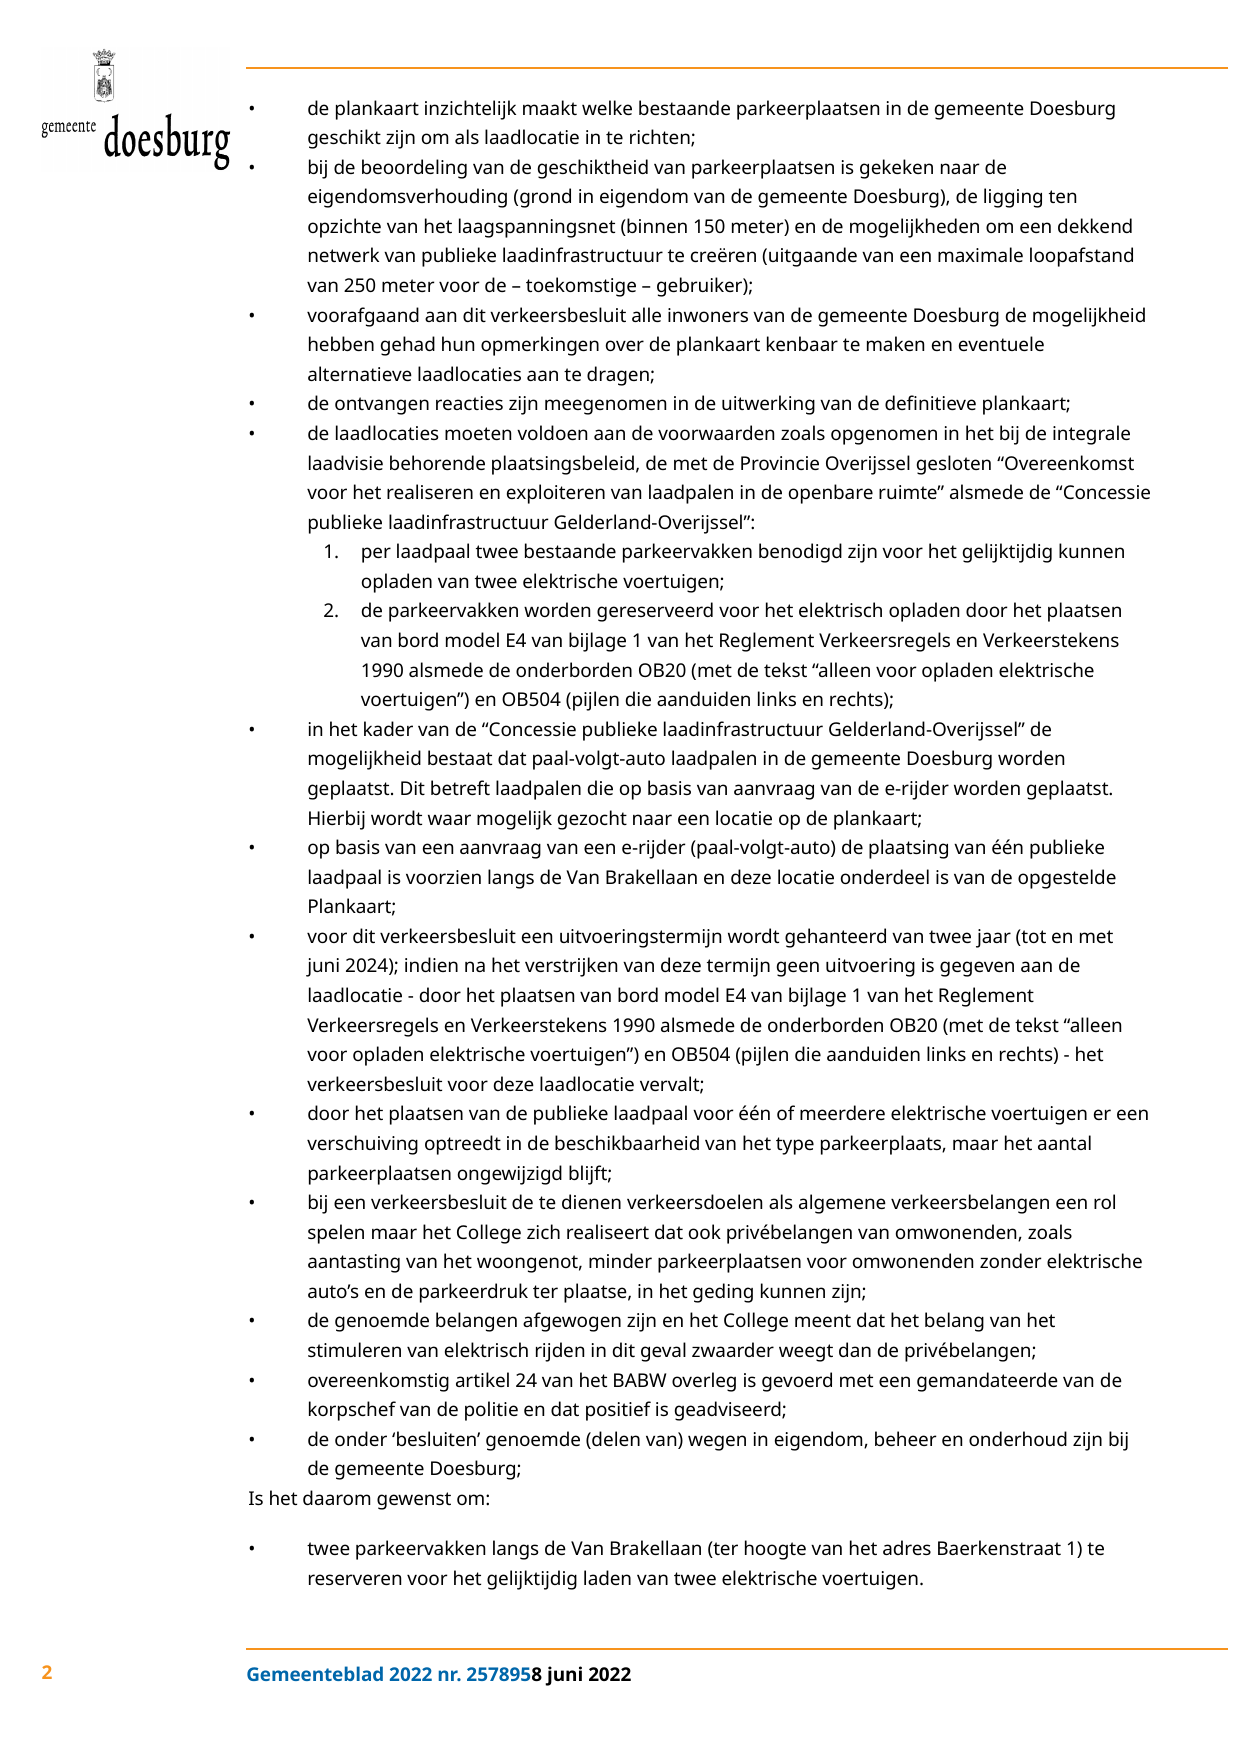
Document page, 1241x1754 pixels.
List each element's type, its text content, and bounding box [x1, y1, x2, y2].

picture [41, 47, 231, 172]
list de genoemde belangen afgewogen zijn en het College meent dat het belang van het stimuleren van elektrisch rijden in dit geval zwaarder weegt dan de privébelangen; [248, 1308, 1152, 1363]
list voorafgaand aan dit verkeersbesluit alle inwoners van de gemeente Doesburg de mogelijkheid hebben gehad hun opmerkingen over de plankaart kenbaar te maken en eventuele alternatieve laadlocaties aan te dragen; [248, 302, 1152, 387]
list bij de beoordeling van de geschiktheid van parkeerplaatsen is gekeken naar de eigendomsverhouding (grond in eigendom van de gemeente Doesburg), de ligging ten opzichte van het laagspanningsnet (binnen 150 meter) en de mogelijkheden om een dekkend netwerk van publieke laadinfrastructuur te creëren (uitgaande van een maximale loopafstand van 250 meter voor de – toekomstige – gebruiker); [248, 154, 1152, 298]
list bij een verkeersbesluit de te dienen verkeersdoelen als algemene verkeersbelangen een rol spelen maar het College zich realiseert dat ook privébelangen van omwonenden, zoals aantasting van het woongenot, minder parkeerplaatsen voor omwonenden zonder elektrische auto’s en de parkeerdruk ter plaatse, in het geding kunnen zijn; [248, 1189, 1152, 1304]
text Is het daarom gewenst om: [248, 1485, 1152, 1511]
list in het kader van de “Concessie publieke laadinfrastructuur Gelderland-Overijssel” de mogelijkheid bestaat dat paal-volgt-auto laadpalen in de gemeente Doesburg worden geplaatst. Dit betreft laadpalen die op basis van aanvraag van de e-rijder worden geplaatst. Hierbij wordt waar mogelijk gezocht naar een locatie op de plankaart; [248, 716, 1152, 831]
list door het plaatsen van de publieke laadpaal voor één of meerdere elektrische voertuigen er een verschuiving optreedt in de beschikbaarheid van het type parkeerplaats, maar het aantal parkeerplaatsen ongewijzigd blijft; [248, 1101, 1152, 1186]
list de plankaart inzichtelijk maakt welke bestaande parkeerplaatsen in de gemeente Doesburg geschikt zijn om als laadlocatie in te richten; [248, 95, 1152, 150]
list overeenkomstig artikel 24 van het BABW overleg is gevoerd met een gemandateerde van de korpschef van de politie en dat positief is geadviseerd; [248, 1367, 1152, 1422]
list de laadlocaties moeten voldoen aan de voorwaarden zoals opgenomen in het bij de integrale laadvisie behorende plaatsingsbeleid, de met de Provincie Overijssel gesloten “Overeenkomst voor het realiseren en exploiteren van laadpalen in de openbare ruimte” alsmede de “Concessie publieke laadinfrastructuur Gelderland-Overijssel”: [248, 420, 1152, 535]
list voor dit verkeersbesluit een uitvoeringstermijn wordt gehanteerd van twee jaar (tot en met juni 2024); indien na het verstrijken van deze termijn geen uitvoering is gegeven aan de laadlocatie - door het plaatsen van bord model E4 van bijlage 1 van het Reglement Verkeersregels en Verkeerstekens 1990 alsmede de onderborden OB20 (met de tekst “alleen voor opladen elektrische voertuigen”) en OB504 (pijlen die aanduiden links en rechts) - het verkeersbesluit voor deze laadlocatie vervalt; [248, 923, 1152, 1097]
list de onder ‘besluiten’ genoemde (delen van) wegen in eigendom, beheer en onderhoud zijn bij de gemeente Doesburg; [248, 1426, 1152, 1481]
list de parkeervakken worden gereserveerd voor het elektrisch opladen door het plaatsen van bord model E4 van bijlage 1 van het Reglement Verkeersregels en Verkeerstekens 1990 alsmede de onderborden OB20 (met de tekst “alleen voor opladen elektrische voertuigen”) en OB504 (pijlen die aanduiden links en rechts); [323, 598, 1152, 712]
list op basis van een aanvraag van een e-rijder (paal-volgt-auto) de plaatsing van één publieke laadpaal is voorzien langs de Van Brakellaan en deze locatie onderdeel is van de opgestelde Plankaart; [248, 834, 1152, 919]
list per laadpaal twee bestaande parkeervakken benodigd zijn voor het gelijktijdig kunnen opladen van twee elektrische voertuigen; [323, 538, 1152, 594]
list de ontvangen reacties zijn meegenomen in de uitwerking van de definitieve plankaart; [248, 391, 1152, 416]
list twee parkeervakken langs de Van Brakellaan (ter hoogte van het adres Baerkenstraat 1) te reserveren voor het gelijktijdig laden van twee elektrische voertuigen. [248, 1536, 1152, 1591]
